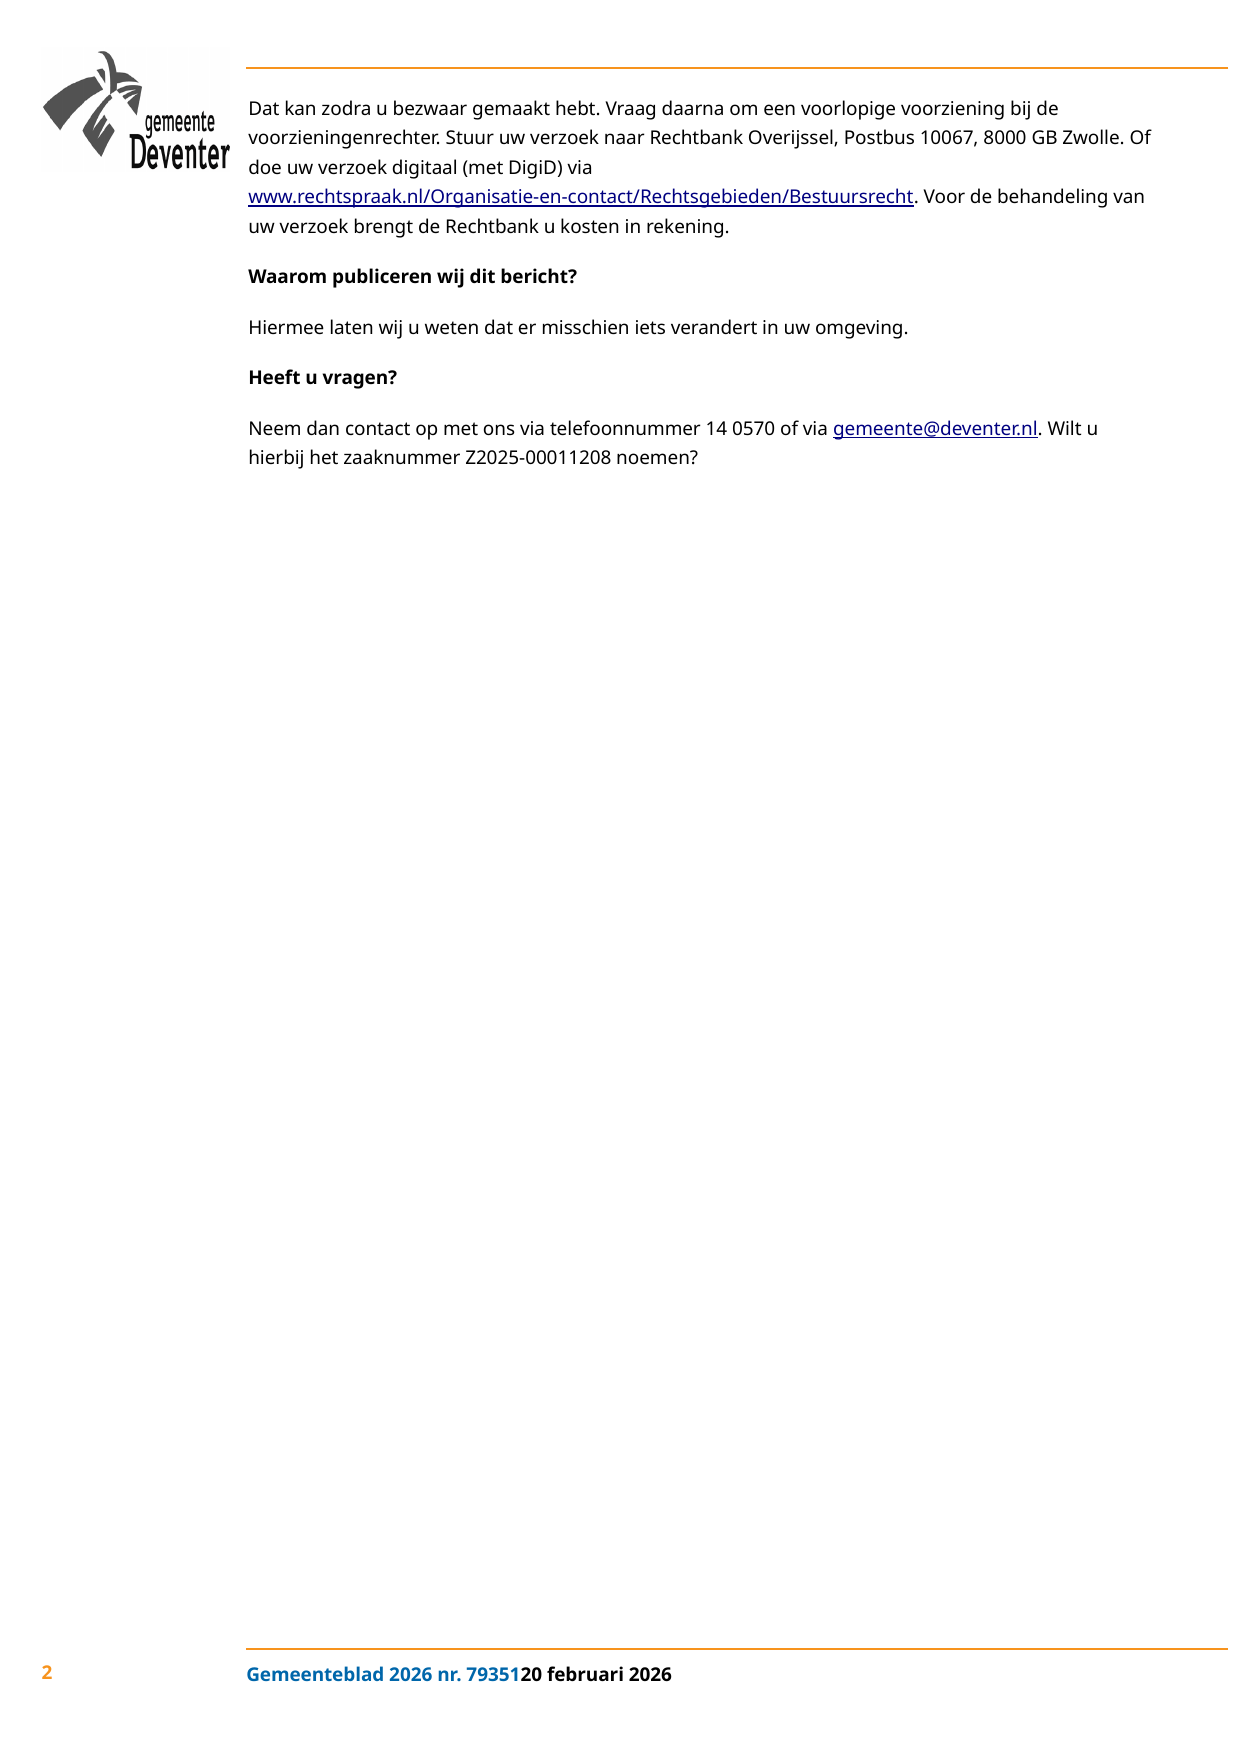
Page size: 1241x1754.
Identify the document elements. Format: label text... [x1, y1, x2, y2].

text Waarom publiceren wij dit bericht? [248, 263, 1152, 289]
text Dat kan zodra u bezwaar gemaakt hebt. Vraag daarna om een voorlopige voorziening bij de voorzieningenrechter. Stuur uw verzoek naar Rechtbank Overijssel, Postbus 10067, 8000 GB Zwolle. Of doe uw verzoek digitaal (met DigiD) via www.rechtspraak.nl/Organisatie-en-contact/Rechtsgebieden/Bestuursrecht. Voor de behandeling van uw verzoek brengt de Rechtbank u kosten in rekening. [248, 95, 1152, 239]
picture [41, 47, 231, 172]
text Heeft u vragen? [248, 364, 1152, 390]
text Hiermee laten wij u weten dat er misschien iets verandert in uw omgeving. [248, 314, 1152, 340]
text Neem dan contact op met ons via telefoonnummer 14 0570 of via gemeente@deventer.nl. Wilt u hierbij het zaaknummer Z2025-00011208 noemen? [248, 415, 1152, 470]
